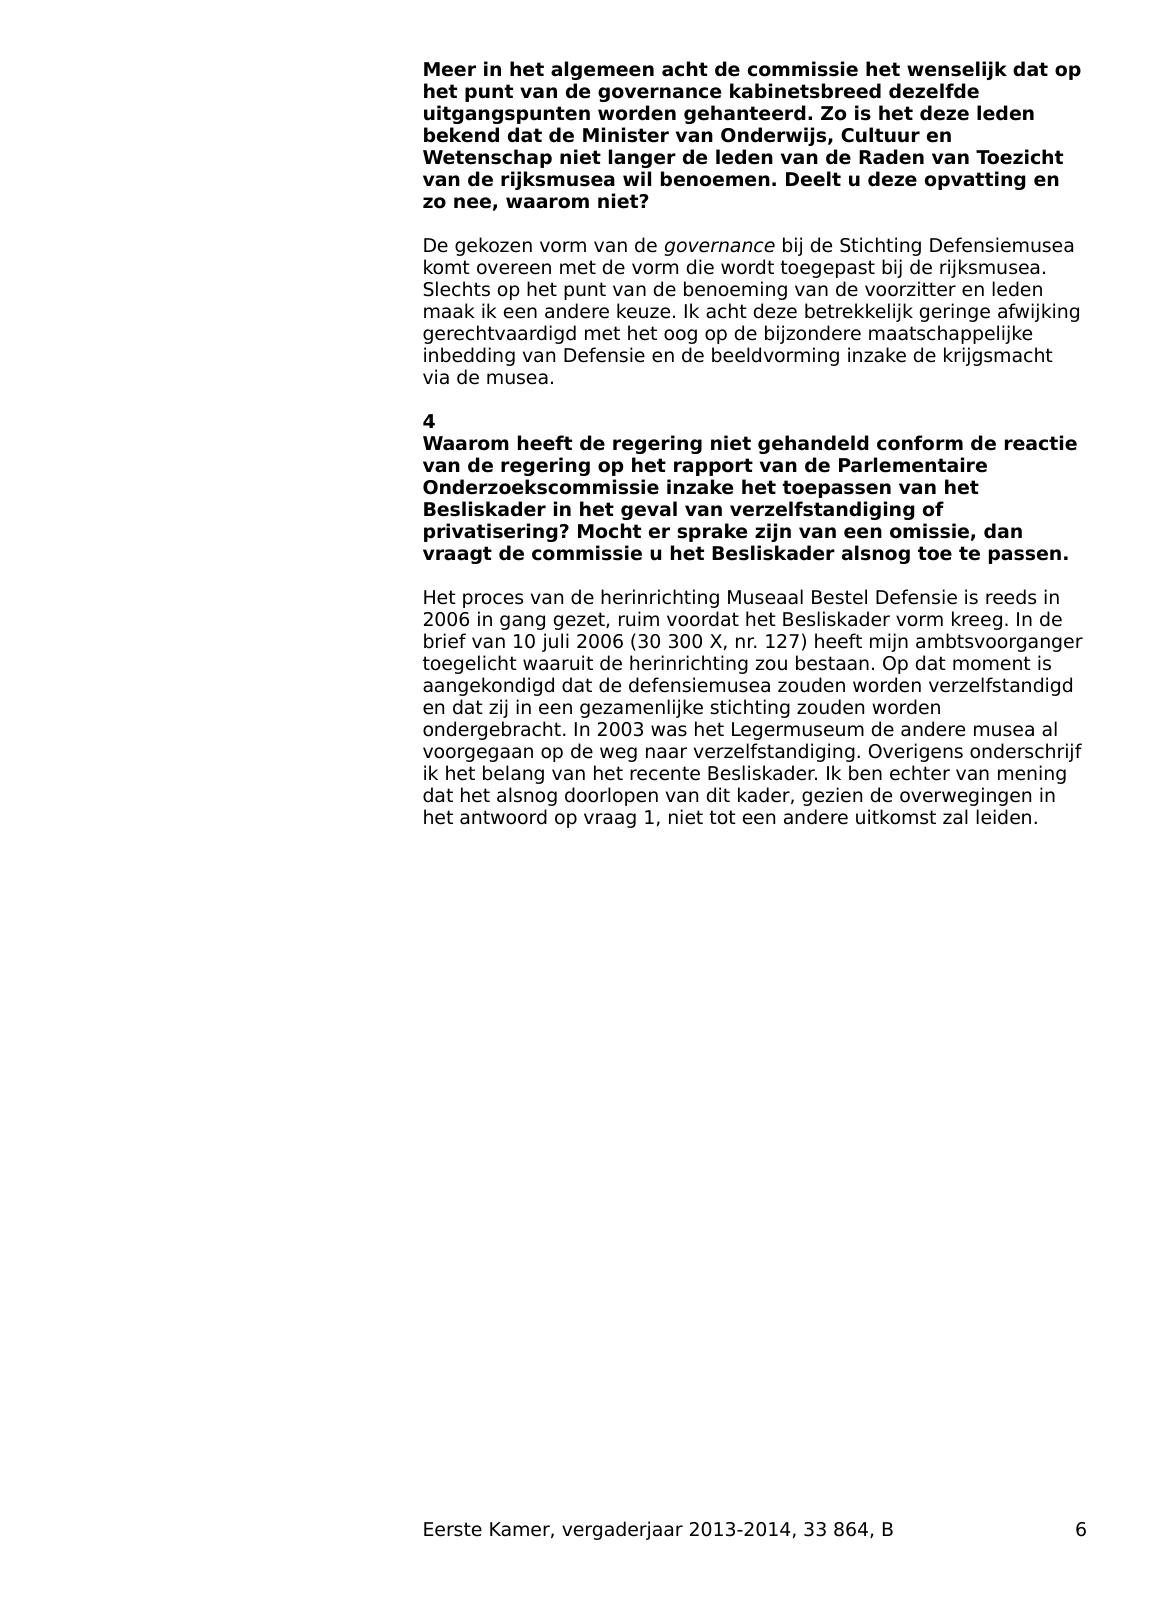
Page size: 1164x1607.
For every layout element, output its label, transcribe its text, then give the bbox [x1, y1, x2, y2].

text Meer in het algemeen acht de commissie het wenselijk dat op het punt van de governance kabinetsbreed dezelfde uitgangspunten worden gehanteerd. Zo is het deze leden bekend dat de Minister van Onderwijs, Cultuur en Wetenschap niet langer de leden van de Raden van Toezicht van de rijksmusea wil benoemen. Deelt u deze opvatting en zo nee, waarom niet? [422, 59, 1087, 213]
text De gekozen vorm van de governance bij de Stichting Defensiemusea komt overeen met de vorm die wordt toegepast bij de rijksmusea. Slechts op het punt van de benoeming van de voorzitter en leden maak ik een andere keuze. Ik acht deze betrekkelijk geringe afwijking gerechtvaardigd met het oog op de bijzondere maatschappelijke inbedding van Defensie en de beeldvorming inzake de krijgsmacht via de musea. [422, 235, 1087, 389]
text Waarom heeft de regering niet gehandeld conform de reactie van de regering op het rapport van de Parlementaire Onderzoekscommissie inzake het toepassen van het Besliskader in het geval van verzelfstandiging of privatisering? Mocht er sprake zijn van een omissie, dan vraagt de commissie u het Besliskader alsnog toe te passen. [422, 433, 1087, 565]
text 4 [422, 411, 1087, 433]
text Het proces van de herinrichting Museaal Bestel Defensie is reeds in 2006 in gang gezet, ruim voordat het Besliskader vorm kreeg. In de brief van 10 juli 2006 (30 300 X, nr. 127) heeft mijn ambtsvoorganger toegelicht waaruit de herinrichting zou bestaan. Op dat moment is aangekondigd dat de defensiemusea zouden worden verzelfstandigd en dat zij in een gezamenlijke stichting zouden worden ondergebracht. In 2003 was het Legermuseum de andere musea al voorgegaan op de weg naar verzelfstandiging. Overigens onderschrijf ik het belang van het recente Besliskader. Ik ben echter van mening dat het alsnog doorlopen van dit kader, gezien de overwegingen in het antwoord op vraag 1, niet tot een andere uitkomst zal leiden. [422, 587, 1087, 829]
